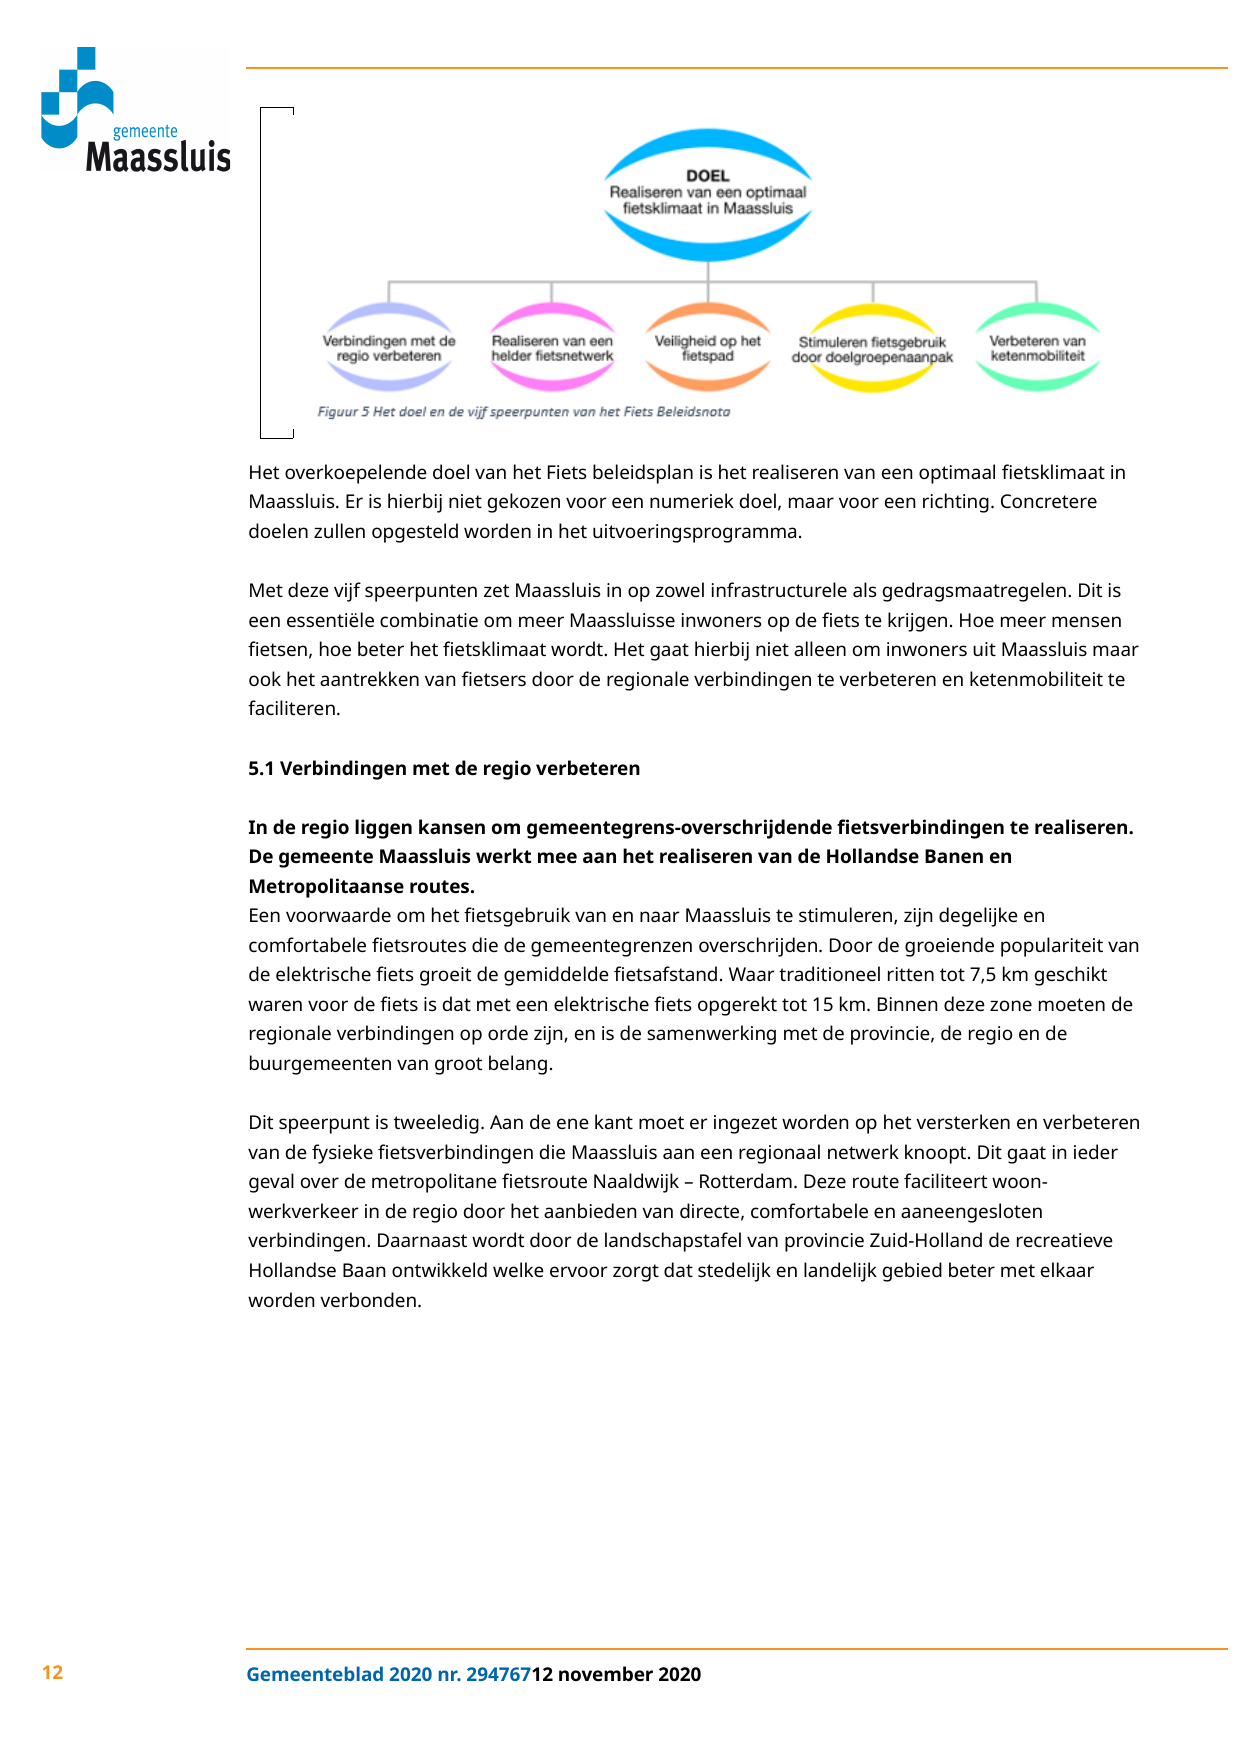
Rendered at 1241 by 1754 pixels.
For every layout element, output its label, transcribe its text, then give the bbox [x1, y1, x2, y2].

text Dit speerpunt is tweeledig. Aan de ene kant moet er ingezet worden op het versterken en verbeteren van de fysieke fietsverbindingen die Maassluis aan een regionaal netwerk knoopt. Dit gaat in ieder geval over de metropolitane fietsroute Naaldwijk – Rotterdam. Deze route faciliteert woon-werkverkeer in de regio door het aanbieden van directe, comfortabele en aaneengesloten verbindingen. Daarnaast wordt door de landschapstafel van provincie Zuid-Holland de recreatieve Hollandse Baan ontwikkeld welke ervoor zorgt dat stedelijk en landelijk gebied beter met elkaar worden verbonden. [248, 1109, 1152, 1312]
text Met deze vijf speerpunten zet Maassluis in op zowel infrastructurele als gedragsmaatregelen. Dit is een essentiële combinatie om meer Maassluisse inwoners op de fiets te krijgen. Hoe meer mensen fietsen, hoe beter het fietsklimaat wordt. Het gaat hierbij niet alleen om inwoners uit Maassluis maar ook het aantrekken van fietsers door de regionale verbindingen te verbeteren en ketenmobiliteit te faciliteren. [248, 577, 1152, 721]
text 5.1 Verbindingen met de regio verbeteren [248, 755, 1152, 781]
text Het overkoepelende doel van het Fiets beleidsplan is het realiseren van een optimaal fietsklimaat in Maassluis. Er is hierbij niet gekozen voor een numeriek doel, maar voor een richting. Concretere doelen zullen opgesteld worden in het uitvoeringsprogramma. [248, 459, 1152, 544]
text Een voorwaarde om het fietsgebruik van en naar Maassluis te stimuleren, zijn degelijke en comfortabele fietsroutes die de gemeentegrenzen overschrijden. Door de groeiende populariteit van de elektrische fiets groeit de gemiddelde fietsafstand. Waar traditioneel ritten tot 7,5 km geschikt waren voor de fiets is dat met een elektrische fiets opgerekt tot 15 km. Binnen deze zone moeten de regionale verbindingen op orde zijn, en is de samenwerking met de provincie, de regio en de buurgemeenten van groot belang. [248, 902, 1152, 1076]
picture [268, 115, 1125, 429]
picture [41, 47, 231, 172]
picture [41, 47, 77, 92]
table_header In de regio liggen kansen om gemeentegrens-overschrijdende fietsverbindingen te realiseren. De gemeente Maassluis werkt mee aan het realiseren van de Hollandse Banen en Metropolitaanse routes. [248, 814, 1152, 899]
